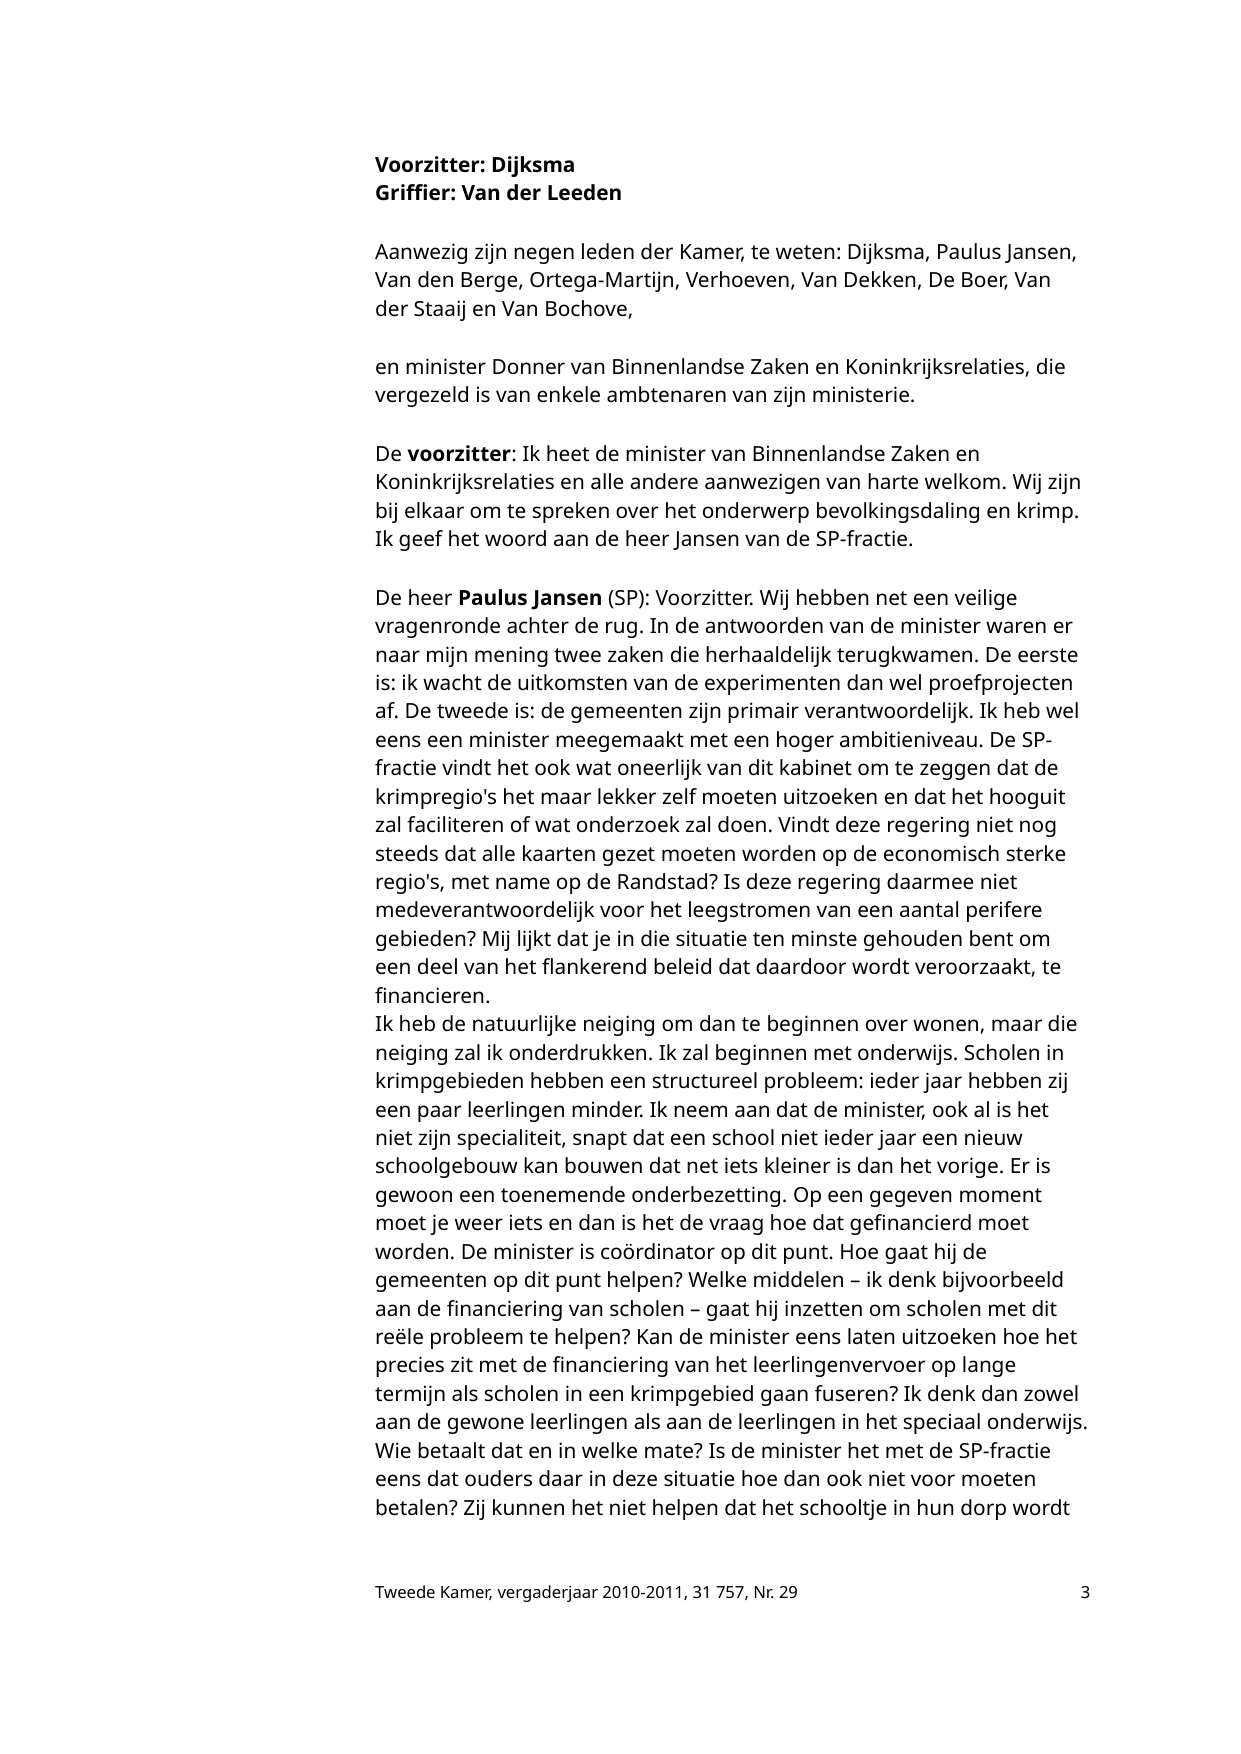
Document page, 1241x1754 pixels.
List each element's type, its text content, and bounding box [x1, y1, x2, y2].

text De voorzitter: Ik heet de minister van Binnenlandse Zaken en Koninkrijksrelaties en alle andere aanwezigen van harte welkom. Wij zijn bij elkaar om te spreken over het onderwerp bevolkingsdaling en krimp. [375, 439, 1090, 524]
text Ik heb de natuurlijke neiging om dan te beginnen over wonen, maar die neiging zal ik onderdrukken. Ik zal beginnen met onderwijs. Scholen in krimpgebieden hebben een structureel probleem: ieder jaar hebben zij een paar leerlingen minder. Ik neem aan dat de minister, ook al is het niet zijn specialiteit, snapt dat een school niet ieder jaar een nieuw schoolgebouw kan bouwen dat net iets kleiner is dan het vorige. Er is gewoon een toenemende onderbezetting. Op een gegeven moment moet je weer iets en dan is het de vraag hoe dat gefinancierd moet worden. De minister is coördinator op dit punt. Hoe gaat hij de gemeenten op dit punt helpen? Welke middelen – ik denk bijvoorbeeld aan de financiering van scholen – gaat hij inzetten om scholen met dit reële probleem te helpen? Kan de minister eens laten uitzoeken hoe het precies zit met de financiering van het leerlingenvervoer op lange termijn als scholen in een krimpgebied gaan fuseren? Ik denk dan zowel aan de gewone leerlingen als aan de leerlingen in het speciaal onderwijs. Wie betaalt dat en in welke mate? Is de minister het met de SP-fractie eens dat ouders daar in deze situatie hoe dan ook niet voor moeten betalen? Zij kunnen het niet helpen dat het schooltje in hun dorp wordt [375, 1009, 1090, 1521]
text Aanwezig zijn negen leden der Kamer, te weten: Dijksma, Paulus Jansen, Van den Berge, Ortega-Martijn, Verhoeven, Van Dekken, De Boer, Van der Staaij en Van Bochove, [375, 237, 1090, 322]
text Ik geef het woord aan de heer Jansen van de SP-fractie. [375, 524, 1090, 553]
text en minister Donner van Binnenlandse Zaken en Koninkrijksrelaties, die vergezeld is van enkele ambtenaren van zijn ministerie. [375, 352, 1090, 409]
text Griffier: Van der Leeden [375, 178, 1090, 207]
text Voorzitter: Dijksma [375, 150, 1090, 178]
text De heer Paulus Jansen (SP): Voorzitter. Wij hebben net een veilige vragenronde achter de rug. In de antwoorden van de minister waren er naar mijn mening twee zaken die herhaaldelijk terugkwamen. De eerste is: ik wacht de uitkomsten van de experimenten dan wel proefprojecten af. De tweede is: de gemeenten zijn primair verantwoordelijk. Ik heb wel eens een minister meegemaakt met een hoger ambitieniveau. De SP-fractie vindt het ook wat oneerlijk van dit kabinet om te zeggen dat de krimpregio's het maar lekker zelf moeten uitzoeken en dat het hooguit zal faciliteren of wat onderzoek zal doen. Vindt deze regering niet nog steeds dat alle kaarten gezet moeten worden op de economisch sterke regio's, met name op de Randstad? Is deze regering daarmee niet medeverantwoordelijk voor het leegstromen van een aantal perifere gebieden? Mij lijkt dat je in die situatie ten minste gehouden bent om een deel van het flankerend beleid dat daardoor wordt veroorzaakt, te financieren. [375, 583, 1090, 1009]
